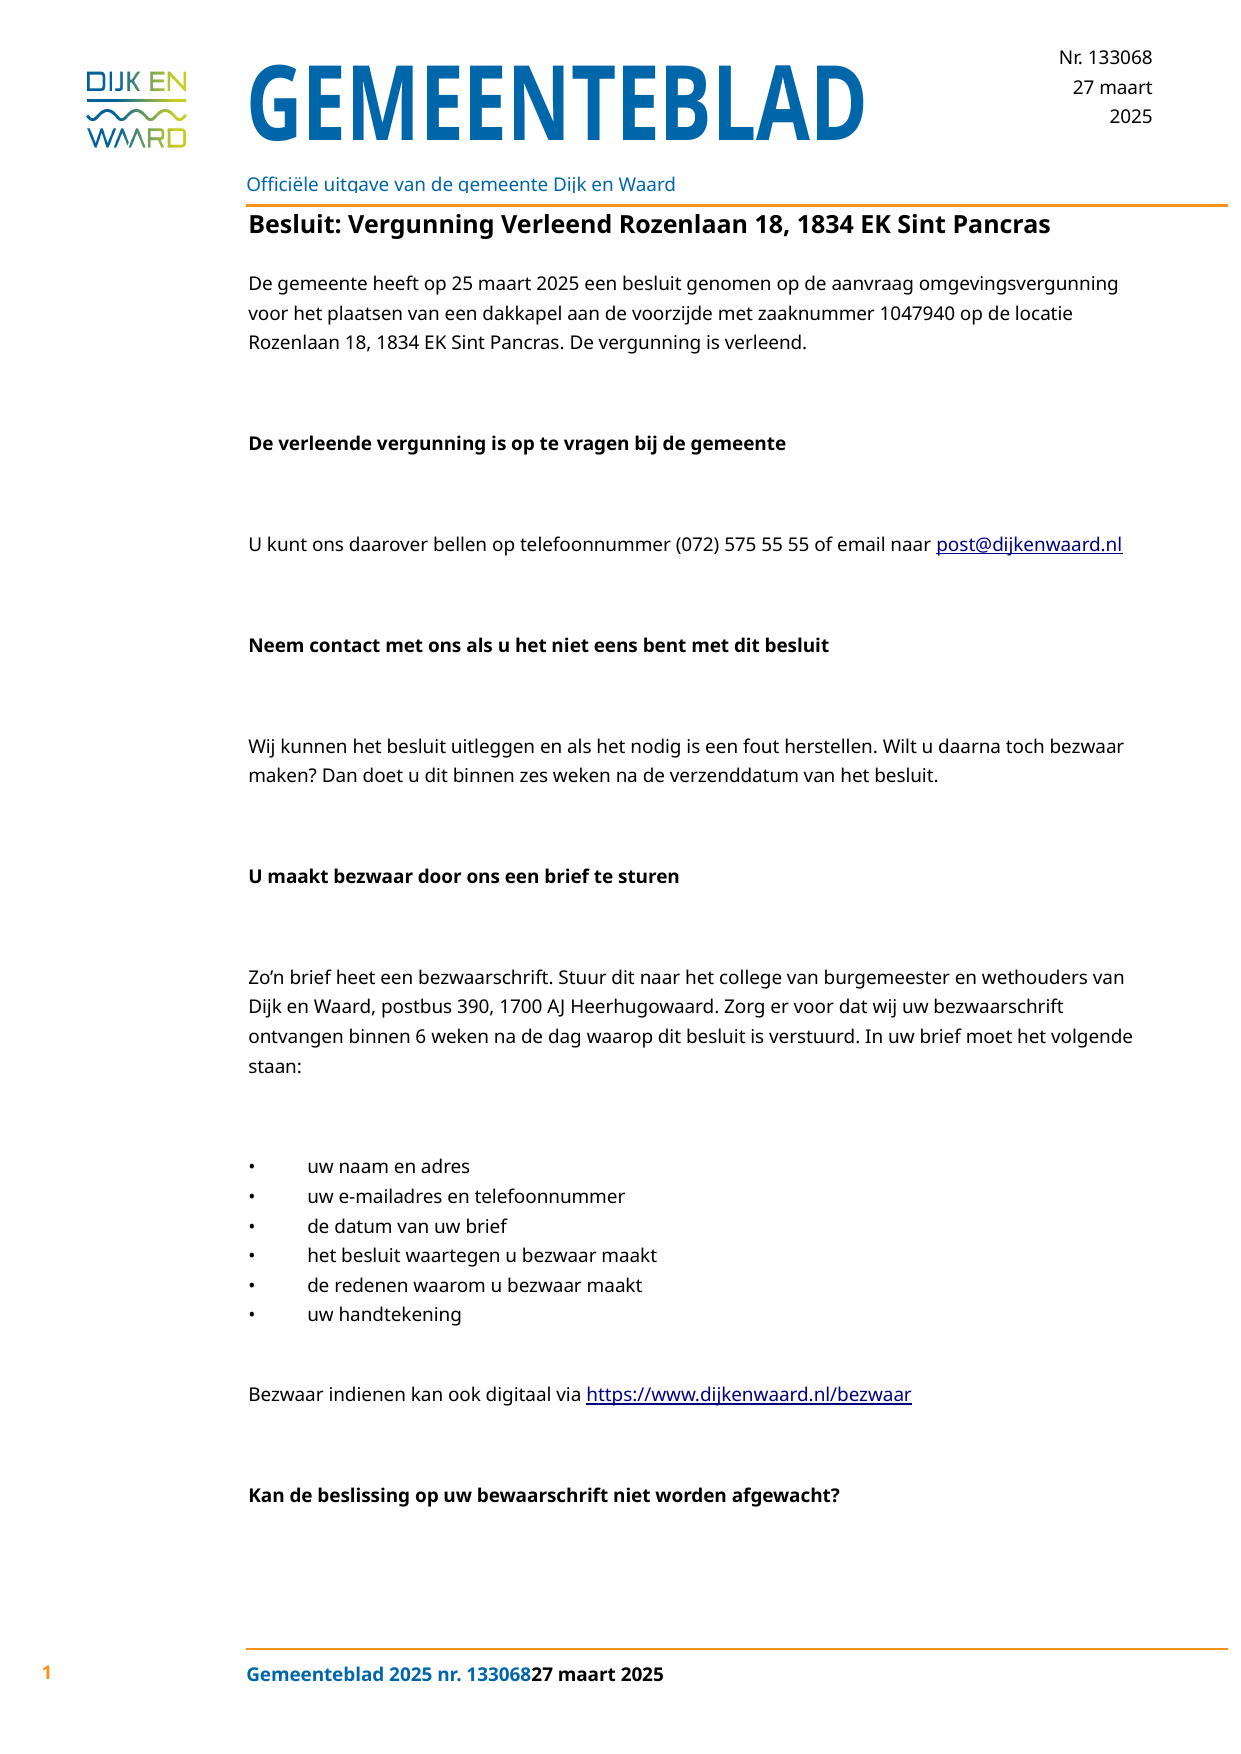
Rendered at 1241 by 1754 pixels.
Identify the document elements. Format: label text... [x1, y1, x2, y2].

text Bezwaar indienen kan ook digitaal via https://www.dijkenwaard.nl/bezwaar [248, 1382, 1152, 1407]
text De verleende vergunning is op te vragen bij de gemeente [248, 430, 1152, 456]
list het besluit waartegen u bezwaar maakt [248, 1242, 1152, 1268]
picture [41, 47, 231, 172]
text Wij kunnen het besluit uitleggen en als het nodig is een fout herstellen. Wilt u daarna toch bezwaar maken? Dan doet u dit binnen zes weken na de verzenddatum van het besluit. [248, 733, 1152, 788]
list uw handtekening [248, 1302, 1152, 1327]
text U kunt ons daarover bellen op telefoonnummer (072) 575 55 55 of email naar post@dijkenwaard.nl [248, 531, 1152, 557]
list de datum van uw brief [248, 1213, 1152, 1238]
text Neem contact met ons als u het niet eens bent met dit besluit [248, 632, 1152, 658]
list uw naam en adres [248, 1154, 1152, 1179]
text Besluit: Vergunning Verleend Rozenlaan 18, 1834 EK Sint Pancras [248, 207, 1152, 241]
list de redenen waarom u bezwaar maakt [248, 1272, 1152, 1298]
text Zo’n brief heet een bezwaarschrift. Stuur dit naar het college van burgemeester en wethouders van Dijk en Waard, postbus 390, 1700 AJ Heerhugowaard. Zorg er voor dat wij uw bezwaarschrift ontvangen binnen 6 weken na de dag waarop dit besluit is verstuurd. In uw brief moet het volgende staan: [248, 964, 1152, 1078]
text U maakt bezwaar door ons een brief te sturen [248, 863, 1152, 889]
list uw e-mailadres en telefoonnummer [248, 1183, 1152, 1209]
text De gemeente heeft op 25 maart 2025 een besluit genomen op de aanvraag omgevingsvergunning voor het plaatsen van een dakkapel aan de voorzijde met zaaknummer 1047940 op de locatie Rozenlaan 18, 1834 EK Sint Pancras. De vergunning is verleend. [248, 270, 1152, 355]
text Kan de beslissing op uw bewaarschrift niet worden afgewacht? [248, 1482, 1152, 1508]
